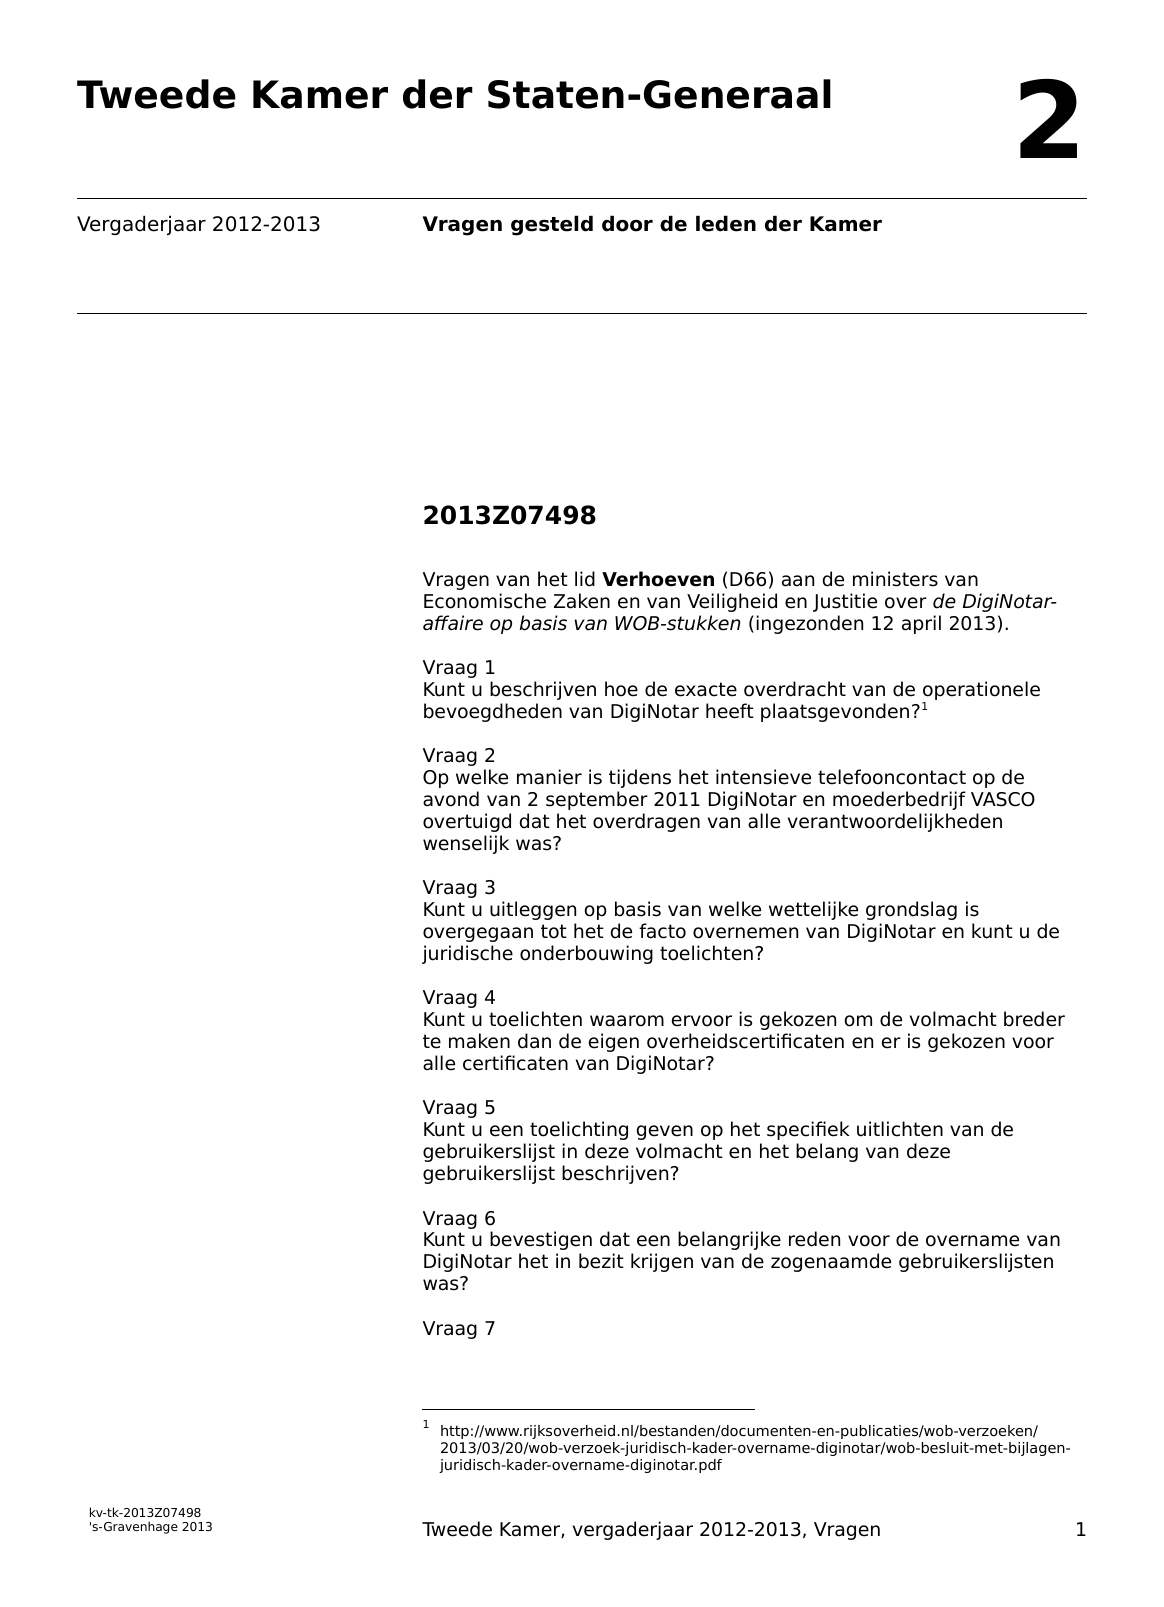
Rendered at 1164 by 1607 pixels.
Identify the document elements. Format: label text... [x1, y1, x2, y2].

text Vraag 2 [422, 745, 1087, 767]
text Kunt u uitleggen op basis van welke wettelijke grondslag is overgegaan tot het de facto overnemen van DigiNotar en kunt u de juridische onderbouwing toelichten? [422, 899, 1087, 965]
text Kunt u een toelichting geven op het specifiek uitlichten van de gebruikerslijst in deze volmacht en het belang van deze gebruikerslijst beschrijven? [422, 1119, 1087, 1185]
text Vraag 7 [422, 1317, 1087, 1339]
text 2013Z07498 [422, 501, 1087, 531]
text Vraag 5 [422, 1097, 1087, 1119]
text Vraag 1 [422, 657, 1087, 679]
text kv-tk-2013Z07498 [88, 1506, 323, 1520]
text 's-Gravenhage 2013 [88, 1520, 323, 1534]
text Kunt u beschrijven hoe de exacte overdracht van de operationele bevoegdheden van DigiNotar heeft plaatsgevonden? [422, 679, 1087, 723]
text Kunt u bevestigen dat een belangrijke reden voor de overname van DigiNotar het in bezit krijgen van de zogenaamde gebruikerslijsten was? [422, 1229, 1087, 1295]
table_cell Vragen gesteld door de leden der Kamer [422, 199, 1087, 313]
text Vraag 3 [422, 877, 1087, 899]
text Vraag 4 [422, 987, 1087, 1009]
text Vraag 6 [422, 1207, 1087, 1229]
table_cell Vergaderjaar 2012-2013 [77, 199, 422, 313]
text http://www.rijksoverheid.nl/bestanden/documenten-en-publicaties/wob-verzoeken/2013/03/20/wob-verzoek-juridisch-kader-overname-diginotar/wob-besluit-met-bijlagen-juridisch-kader-overname-diginotar.pdf [422, 1418, 1087, 1474]
table_header 2 [886, 59, 1087, 198]
text Vragen van het lid Verhoeven (D66) aan de ministers van Economische Zaken en van Veiligheid en Justitie over de DigiNotar-affaire op basis van WOB-stukken (ingezonden 12 april 2013). [422, 569, 1087, 635]
text Op welke manier is tijdens het intensieve telefooncontact op de avond van 2 september 2011 DigiNotar en moederbedrijf VASCO overtuigd dat het overdragen van alle verantwoordelijkheden wenselijk was? [422, 767, 1087, 855]
text Kunt u toelichten waarom ervoor is gekozen om de volmacht breder te maken dan de eigen overheidscertificaten en er is gekozen voor alle certificaten van DigiNotar? [422, 1009, 1087, 1075]
table_header Tweede Kamer der Staten-Generaal [77, 59, 886, 198]
